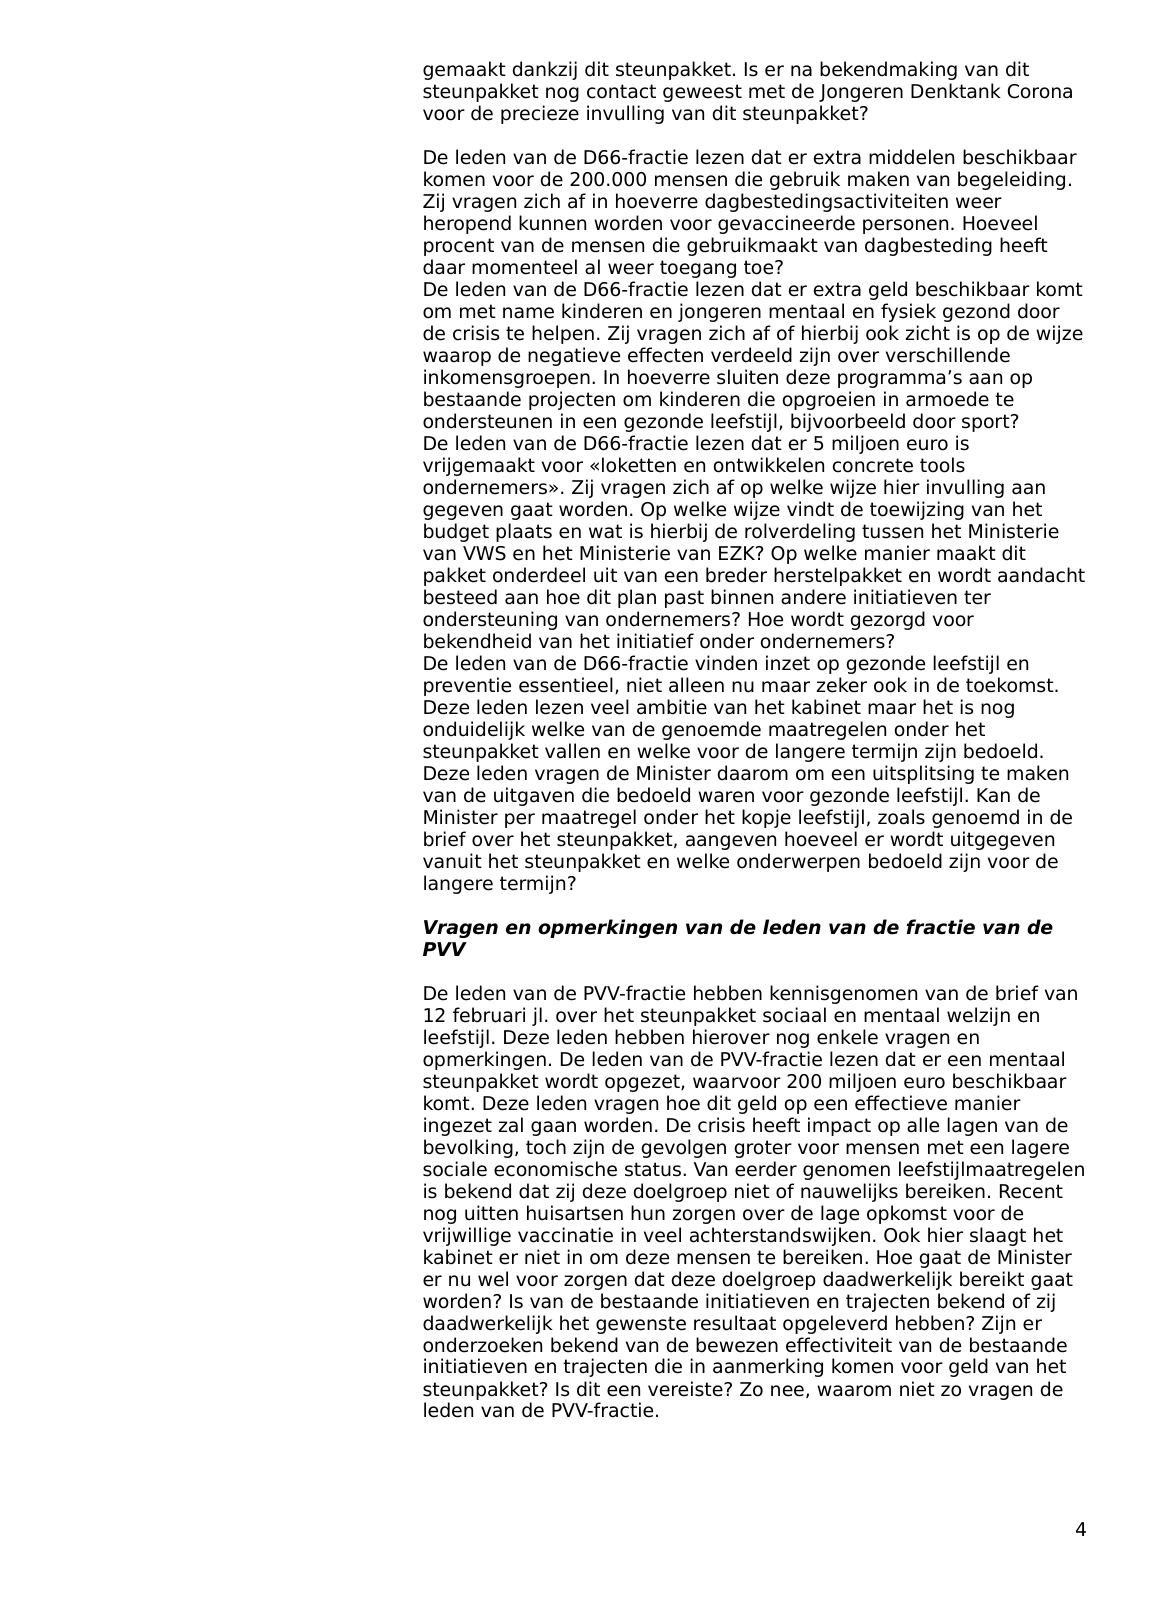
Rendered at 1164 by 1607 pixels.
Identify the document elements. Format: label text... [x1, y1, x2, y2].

text De leden van de D66-fractie lezen dat er extra geld beschikbaar komt om met name kinderen en jongeren mentaal en fysiek gezond door de crisis te helpen. Zij vragen zich af of hierbij ook zicht is op de wijze waarop de negatieve effecten verdeeld zijn over verschillende inkomensgroepen. In hoeverre sluiten deze programma’s aan op bestaande projecten om kinderen die opgroeien in armoede te ondersteunen in een gezonde leefstijl, bijvoorbeeld door sport? [422, 279, 1087, 433]
subtitle Vragen en opmerkingen van de leden van de fractie van de PVV [422, 917, 1087, 961]
text De leden van de D66-fractie lezen dat er extra middelen beschikbaar komen voor de 200.000 mensen die gebruik maken van begeleiding. Zij vragen zich af in hoeverre dagbestedingsactiviteiten weer heropend kunnen worden voor gevaccineerde personen. Hoeveel procent van de mensen die gebruikmaakt van dagbesteding heeft daar momenteel al weer toegang toe? [422, 147, 1087, 279]
text De leden van de D66-fractie vinden inzet op gezonde leefstijl en preventie essentieel, niet alleen nu maar zeker ook in de toekomst. Deze leden lezen veel ambitie van het kabinet maar het is nog onduidelijk welke van de genoemde maatregelen onder het steunpakket vallen en welke voor de langere termijn zijn bedoeld. Deze leden vragen de Minister daarom om een uitsplitsing te maken van de uitgaven die bedoeld waren voor gezonde leefstijl. Kan de Minister per maatregel onder het kopje leefstijl, zoals genoemd in de brief over het steunpakket, aangeven hoeveel er wordt uitgegeven vanuit het steunpakket en welke onderwerpen bedoeld zijn voor de langere termijn? [422, 653, 1087, 894]
text De leden van de PVV-fractie hebben kennisgenomen van de brief van 12 februari jl. over het steunpakket sociaal en mentaal welzijn en leefstijl. Deze leden hebben hierover nog enkele vragen en opmerkingen. De leden van de PVV-fractie lezen dat er een mentaal steunpakket wordt opgezet, waarvoor 200 miljoen euro beschikbaar komt. Deze leden vragen hoe dit geld op een effectieve manier ingezet zal gaan worden. De crisis heeft impact op alle lagen van de bevolking, toch zijn de gevolgen groter voor mensen met een lagere sociale economische status. Van eerder genomen leefstijlmaatregelen is bekend dat zij deze doelgroep niet of nauwelijks bereiken. Recent nog uitten huisartsen hun zorgen over de lage opkomst voor de vrijwillige vaccinatie in veel achterstandswijken. Ook hier slaagt het kabinet er niet in om deze mensen te bereiken. Hoe gaat de Minister er nu wel voor zorgen dat deze doelgroep daadwerkelijk bereikt gaat worden? Is van de bestaande initiatieven en trajecten bekend of zij daadwerkelijk het gewenste resultaat opgeleverd hebben? Zijn er onderzoeken bekend van de bewezen effectiviteit van de bestaande initiatieven en trajecten die in aanmerking komen voor geld van het steunpakket? Is dit een vereiste? Zo nee, waarom niet zo vragen de leden van de PVV-fractie. [422, 983, 1087, 1422]
text gemaakt dankzij dit steunpakket. Is er na bekendmaking van dit steunpakket nog contact geweest met de Jongeren Denktank Corona voor de precieze invulling van dit steunpakket? [422, 59, 1087, 125]
text De leden van de D66-fractie lezen dat er 5 miljoen euro is vrijgemaakt voor «loketten en ontwikkelen concrete tools ondernemers». Zij vragen zich af op welke wijze hier invulling aan gegeven gaat worden. Op welke wijze vindt de toewijzing van het budget plaats en wat is hierbij de rolverdeling tussen het Ministerie van VWS en het Ministerie van EZK? Op welke manier maakt dit pakket onderdeel uit van een breder herstelpakket en wordt aandacht besteed aan hoe dit plan past binnen andere initiatieven ter ondersteuning van ondernemers? Hoe wordt gezorgd voor bekendheid van het initiatief onder ondernemers? [422, 433, 1087, 653]
